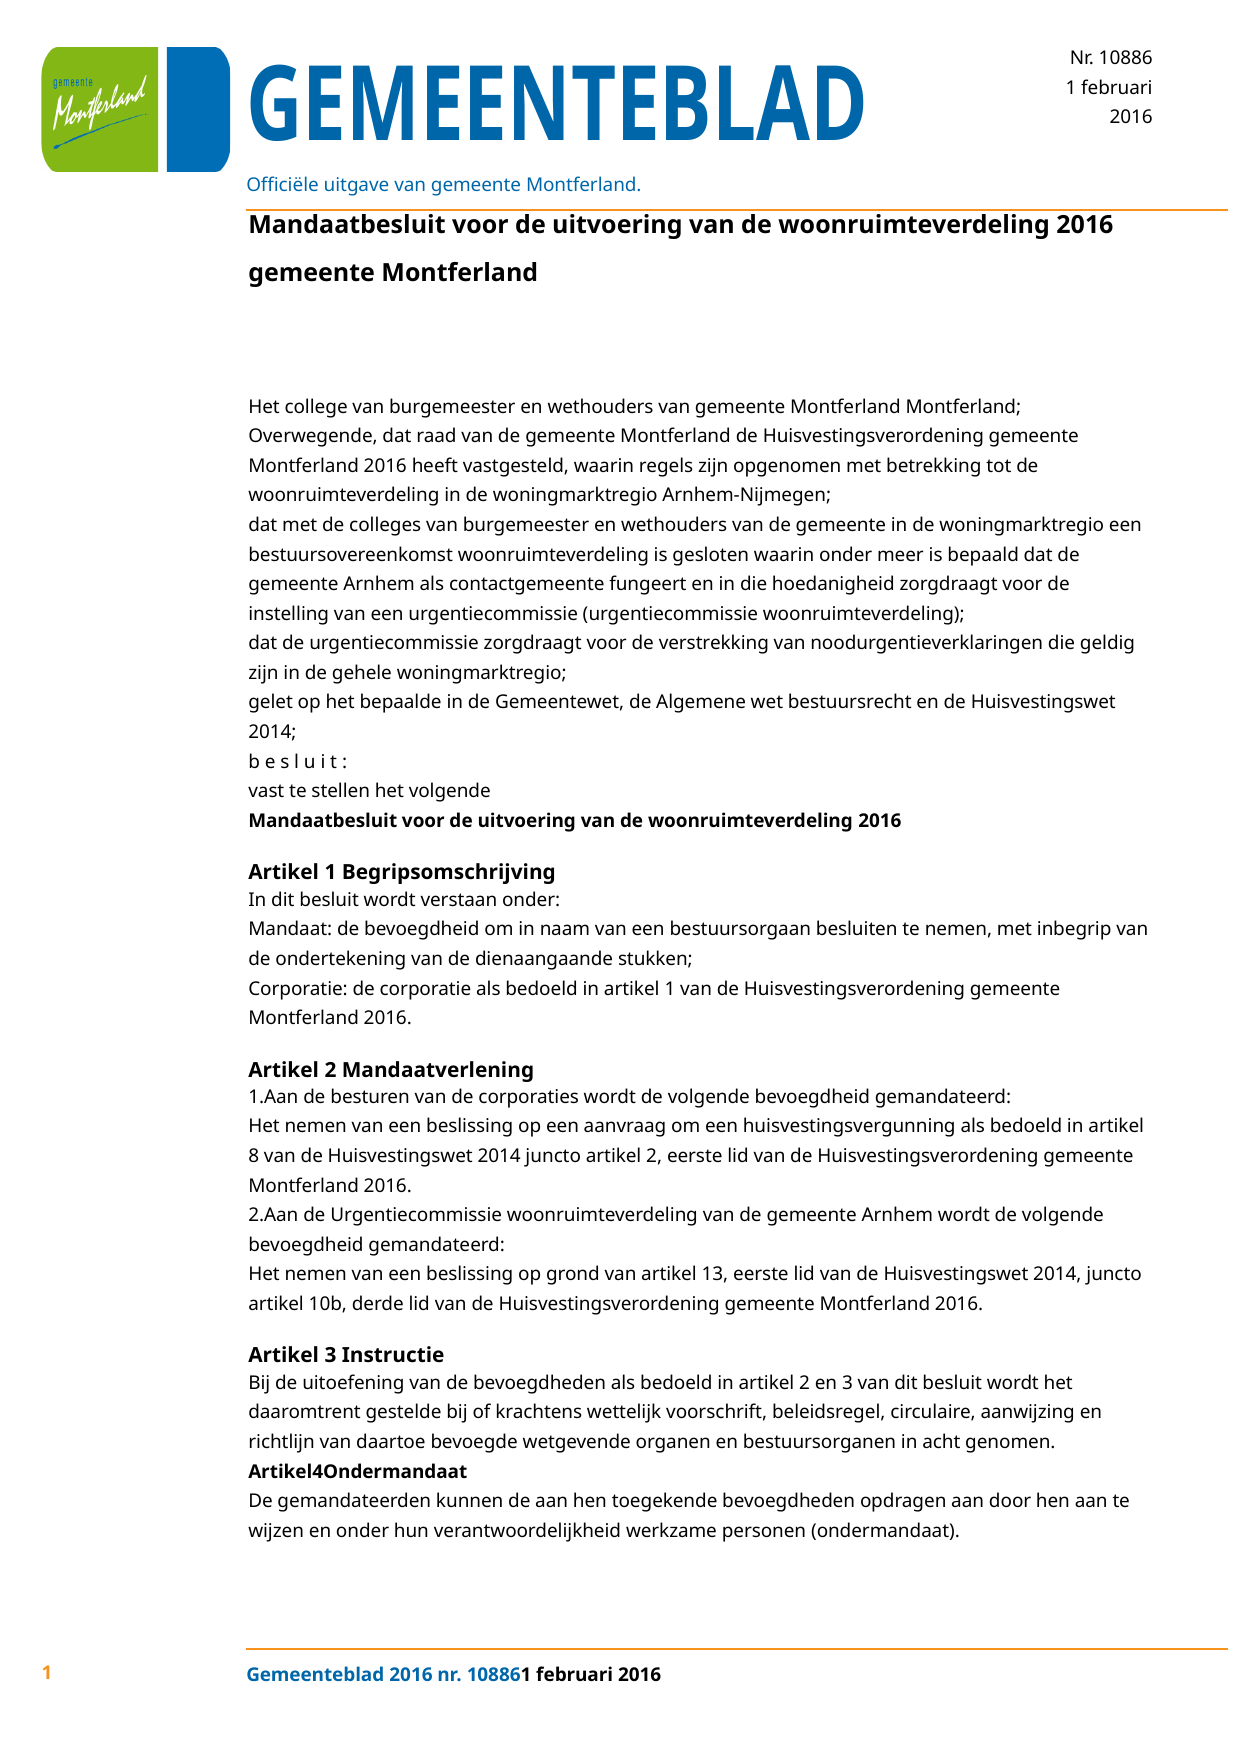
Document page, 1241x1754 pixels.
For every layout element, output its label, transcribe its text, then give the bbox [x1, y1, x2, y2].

text Bij de uitoefening van de bevoegdheden als bedoeld in artikel 2 en 3 van dit besluit wordt het daaromtrent gestelde bij of krachtens wettelijk voorschrift, beleidsregel, circulaire, aanwijzing en richtlijn van daartoe bevoegde wetgevende organen en bestuursorganen in acht genomen. [248, 1369, 1152, 1454]
text Mandaatbesluit voor de uitvoering van de woonruimteverdeling 2016 [248, 807, 1152, 833]
text Het nemen van een beslissing op een aanvraag om een huisvestingsvergunning als bedoeld in artikel 8 van de Huisvestingswet 2014 juncto artikel 2, eerste lid van de Huisvestingsverordening gemeente Montferland 2016. [248, 1113, 1152, 1198]
text 2.Aan de Urgentiecommissie woonruimteverdeling van de gemeente Arnhem wordt de volgende bevoegdheid gemandateerd: [248, 1201, 1152, 1257]
text gelet op het bepaalde in de Gemeentewet, de Algemene wet bestuursrecht en de Huisvestingswet 2014; [248, 689, 1152, 744]
text Mandaat: de bevoegdheid om in naam van een bestuursorgaan besluiten te nemen, met inbegrip van de ondertekening van de dienaangaande stukken; [248, 916, 1152, 971]
text Mandaatbesluit voor de uitvoering van de woonruimteverdeling 2016 gemeente Montferland [248, 211, 1152, 288]
text dat met de colleges van burgemeester en wethouders van de gemeente in de woningmarktregio een bestuursovereenkomst woonruimteverdeling is gesloten waarin onder meer is bepaald dat de gemeente Arnhem als contactgemeente fungeert en in die hoedanigheid zorgdraagt voor de instelling van een urgentiecommissie (urgentiecommissie woonruimteverdeling); [248, 511, 1152, 626]
text 1.Aan de besturen van de corporaties wordt de volgende bevoegdheid gemandateerd: [248, 1083, 1152, 1109]
text b e s l u i t : [248, 748, 1152, 774]
text In dit besluit wordt verstaan onder: [248, 886, 1152, 912]
text Artikel 1 Begripsomschrijving [248, 857, 1152, 886]
text Overwegende, dat raad van de gemeente Montferland de Huisvestingsverordening gemeente Montferland 2016 heeft vastgesteld, waarin regels zijn opgenomen met betrekking tot de woonruimteverdeling in de woningmarktregio Arnhem-Nijmegen; [248, 422, 1152, 507]
text dat de urgentiecommissie zorgdraagt voor de verstrekking van noodurgentieverklaringen die geldig zijn in de gehele woningmarktregio; [248, 629, 1152, 685]
text De gemandateerden kunnen de aan hen toegekende bevoegdheden opdragen aan door hen aan te wijzen en onder hun verantwoordelijkheid werkzame personen (ondermandaat). [248, 1487, 1152, 1543]
text Het college van burgemeester en wethouders van gemeente Montferland Montferland; [248, 393, 1152, 419]
text Het nemen van een beslissing op grond van artikel 13, eerste lid van de Huisvestingswet 2014, juncto artikel 10b, derde lid van de Huisvestingsverordening gemeente Montferland 2016. [248, 1261, 1152, 1316]
text Artikel4Ondermandaat [248, 1458, 1152, 1483]
text vast te stellen het volgende [248, 777, 1152, 803]
picture [41, 47, 231, 172]
text Artikel 2 Mandaatverlening [248, 1055, 1152, 1083]
text Artikel 3 Instructie [248, 1341, 1152, 1369]
text Corporatie: de corporatie als bedoeld in artikel 1 van de Huisvestingsverordening gemeente Montferland 2016. [248, 975, 1152, 1030]
